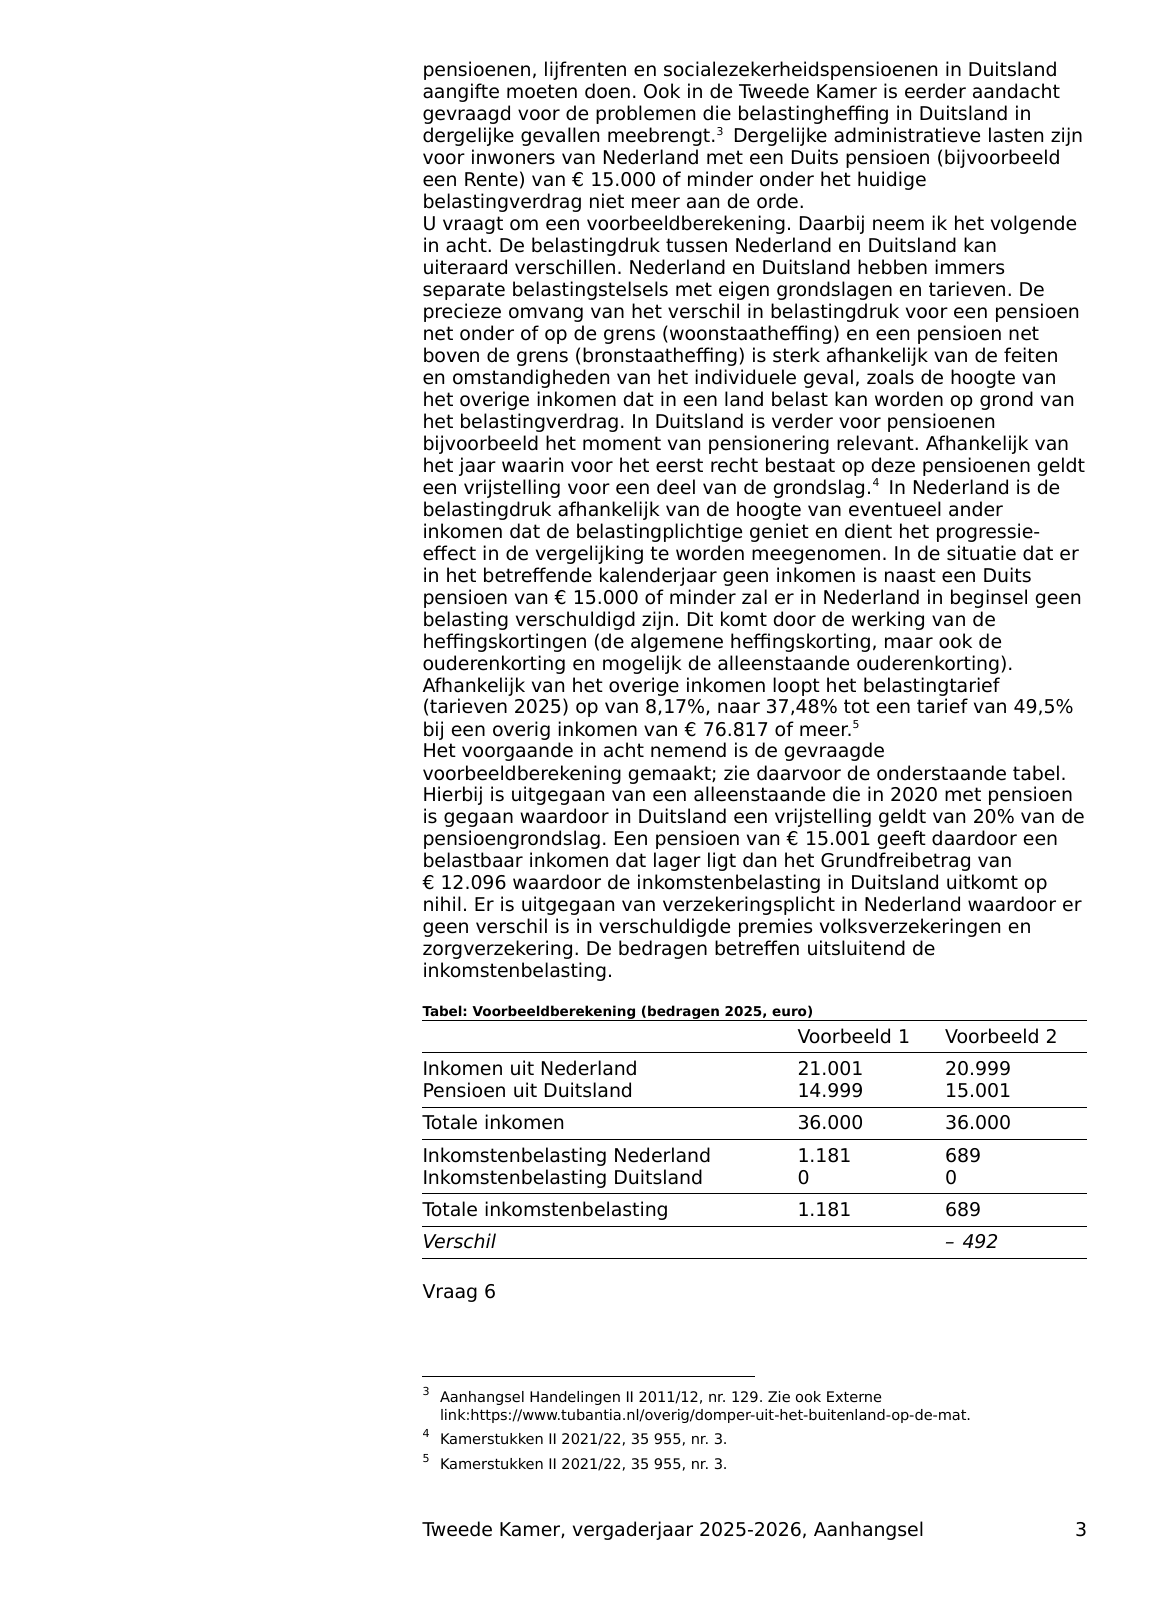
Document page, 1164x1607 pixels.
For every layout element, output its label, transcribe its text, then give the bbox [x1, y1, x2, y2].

text Het voorgaande in acht nemend is de gevraagde voorbeeldberekening gemaakt; zie daarvoor de onderstaande tabel. Hierbij is uitgegaan van een alleenstaande die in 2020 met pensioen is gegaan waardoor in Duitsland een vrijstelling geldt van 20% van de pensioengrondslag. Een pensioen van € 15.001 geeft daardoor een belastbaar inkomen dat lager ligt dan het Grundfreibetrag van € 12.096 waardoor de inkomstenbelasting in Duitsland uitkomt op nihil. Er is uitgegaan van verzekeringsplicht in Nederland waardoor er geen verschil is in verschuldigde premies volksverzekeringen en zorgverzekering. De bedragen betreffen uitsluitend de inkomstenbelasting. [422, 740, 1087, 982]
text Kamerstukken II 2021/22, 35 955, nr. 3. [422, 1452, 1087, 1474]
table_cell 36.000 [939, 1108, 1087, 1139]
table_cell Voorbeeld 1 [791, 1021, 939, 1052]
table_cell Inkomstenbelasting Duitsland [422, 1167, 791, 1193]
text Vraag 6 [422, 1281, 1087, 1303]
table_cell Inkomstenbelasting Nederland [422, 1140, 791, 1167]
table_header Tabel: Voorbeeldberekening (bedragen 2025, euro) [422, 1004, 1087, 1020]
table_cell [791, 1227, 939, 1258]
table_cell – 492 [939, 1227, 1087, 1258]
text U vraagt om een voorbeeldberekening. Daarbij neem ik het volgende in acht. De belastingdruk tussen Nederland en Duitsland kan uiteraard verschillen. Nederland en Duitsland hebben immers separate belastingstelsels met eigen grondslagen en tarieven. De precieze omvang van het verschil in belastingdruk voor een pensioen net onder of op de grens (woonstaatheffing) en een pensioen net boven de grens (bronstaatheffing) is sterk afhankelijk van de feiten en omstandigheden van het individuele geval, zoals de hoogte van het overige inkomen dat in een land belast kan worden op grond van het belastingverdrag. In Duitsland is verder voor pensioenen bijvoorbeeld het moment van pensionering relevant. Afhankelijk van het jaar waarin voor het eerst recht bestaat op deze pensioenen geldt een vrijstelling voor een deel van de grondslag. In Nederland is de belastingdruk afhankelijk van de hoogte van eventueel ander inkomen dat de belastingplichtige geniet en dient het progressie-effect in de vergelijking te worden meegenomen. In de situatie dat er in het betreffende kalenderjaar geen inkomen is naast een Duits pensioen van € 15.000 of minder zal er in Nederland in beginsel geen belasting verschuldigd zijn. Dit komt door de werking van de heffingskortingen (de algemene heffingskorting, maar ook de ouderenkorting en mogelijk de alleenstaande ouderenkorting). Afhankelijk van het overige inkomen loopt het belastingtarief (tarieven 2025) op van 8,17%, naar 37,48% tot een tarief van 49,5% bij een overig inkomen van € 76.817 of meer. [422, 213, 1087, 740]
table_cell 36.000 [791, 1108, 939, 1139]
table_cell Totale inkomstenbelasting [422, 1194, 791, 1226]
text Aanhangsel Handelingen II 2011/12, nr. 129. Zie ook Externe link:https://www.tubantia.nl/overig/domper-uit-het-buitenland-op-de-mat. [422, 1385, 1087, 1424]
table_cell [422, 1021, 791, 1052]
table_cell Voorbeeld 2 [939, 1021, 1087, 1052]
table_cell 689 [939, 1140, 1087, 1167]
table_cell Inkomen uit Nederland [422, 1053, 791, 1080]
table_cell Pensioen uit Duitsland [422, 1080, 791, 1107]
table_cell 21.001 [791, 1053, 939, 1080]
table_cell Verschil [422, 1227, 791, 1258]
table_cell 1.181 [791, 1140, 939, 1167]
text Kamerstukken II 2021/22, 35 955, nr. 3. [422, 1427, 1087, 1449]
table_cell 0 [791, 1167, 939, 1193]
table_cell 14.999 [791, 1080, 939, 1107]
table_cell 0 [939, 1167, 1087, 1193]
table_cell 1.181 [791, 1194, 939, 1226]
table_cell 20.999 [939, 1053, 1087, 1080]
table_cell 15.001 [939, 1080, 1087, 1107]
table_cell 689 [939, 1194, 1087, 1226]
table_cell Totale inkomen [422, 1108, 791, 1139]
text pensioenen, lijfrenten en socialezekerheidspensioenen in Duitsland aangifte moeten doen. Ook in de Tweede Kamer is eerder aandacht gevraagd voor de problemen die belastingheffing in Duitsland in dergelijke gevallen meebrengt. Dergelijke administratieve lasten zijn voor inwoners van Nederland met een Duits pensioen (bijvoorbeeld een Rente) van € 15.000 of minder onder het huidige belastingverdrag niet meer aan de orde. [422, 59, 1087, 213]
